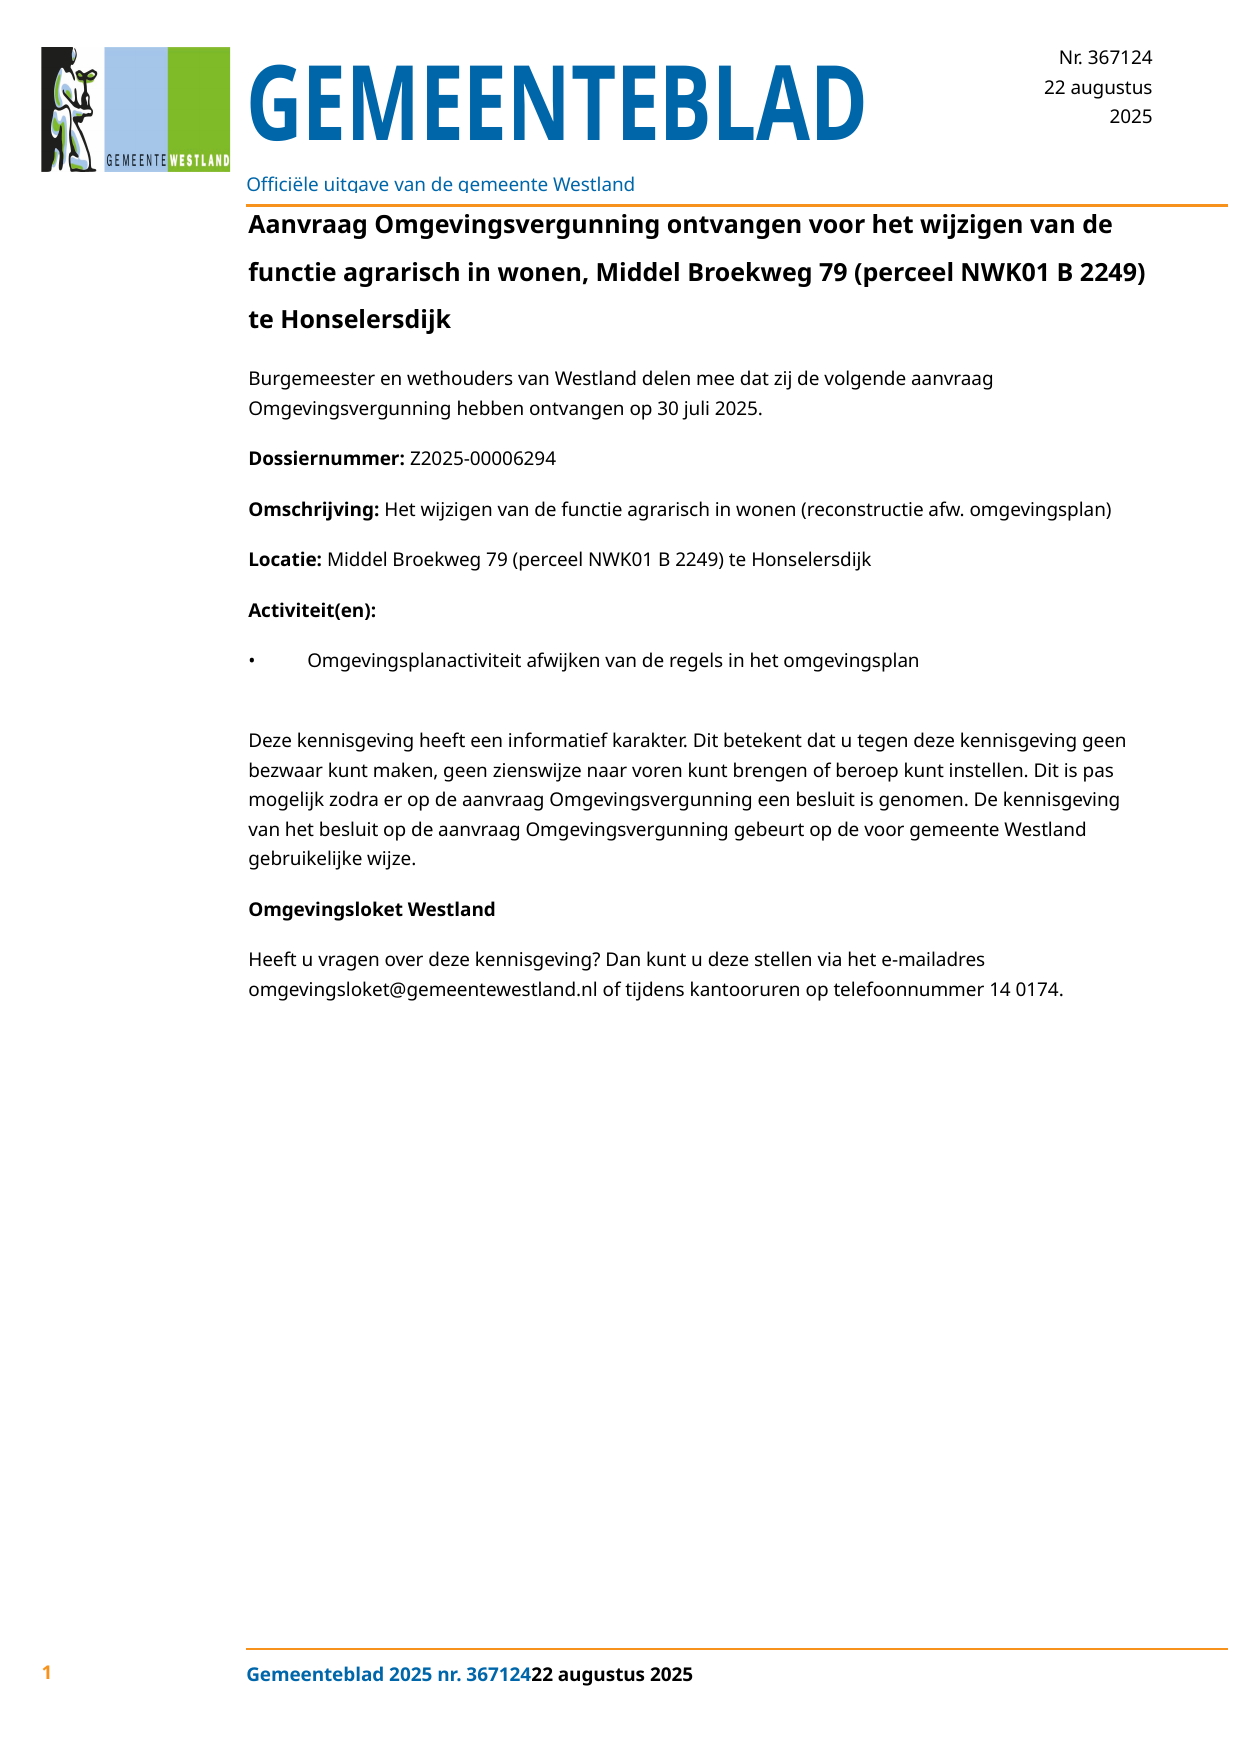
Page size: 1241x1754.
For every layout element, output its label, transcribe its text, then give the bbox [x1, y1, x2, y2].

text Aanvraag Omgevingsvergunning ontvangen voor het wijzigen van de functie agrarisch in wonen, Middel Broekweg 79 (perceel NWK01 B 2249) te Honselersdijk [248, 207, 1152, 336]
picture [41, 47, 231, 172]
text Dossiernummer: Z2025-00006294 [248, 446, 1152, 471]
text Locatie: Middel Broekweg 79 (perceel NWK01 B 2249) te Honselersdijk [248, 546, 1152, 572]
list Omgevingsplanactiviteit afwijken van de regels in het omgevingsplan [248, 647, 1152, 673]
text Deze kennisgeving heeft een informatief karakter. Dit betekent dat u tegen deze kennisgeving geen bezwaar kunt maken, geen zienswijze naar voren kunt brengen of beroep kunt instellen. Dit is pas mogelijk zodra er op de aanvraag Omgevingsvergunning een besluit is genomen. De kennisgeving van het besluit op de aanvraag Omgevingsvergunning gebeurt op de voor gemeente Westland gebruikelijke wijze. [248, 727, 1152, 871]
text Heeft u vragen over deze kennisgeving? Dan kunt u deze stellen via het e-mailadres omgevingsloket@gemeentewestland.nl of tijdens kantooruren op telefoonnummer 14 0174. [248, 946, 1152, 1002]
text Burgemeester en wethouders van Westland delen mee dat zij de volgende aanvraag Omgevingsvergunning hebben ontvangen op 30 juli 2025. [248, 366, 1152, 421]
text Activiteit(en): [248, 597, 1152, 622]
text Omschrijving: Het wijzigen van de functie agrarisch in wonen (reconstructie afw. omgevingsplan) [248, 496, 1152, 522]
text Omgevingsloket Westland [248, 896, 1152, 922]
